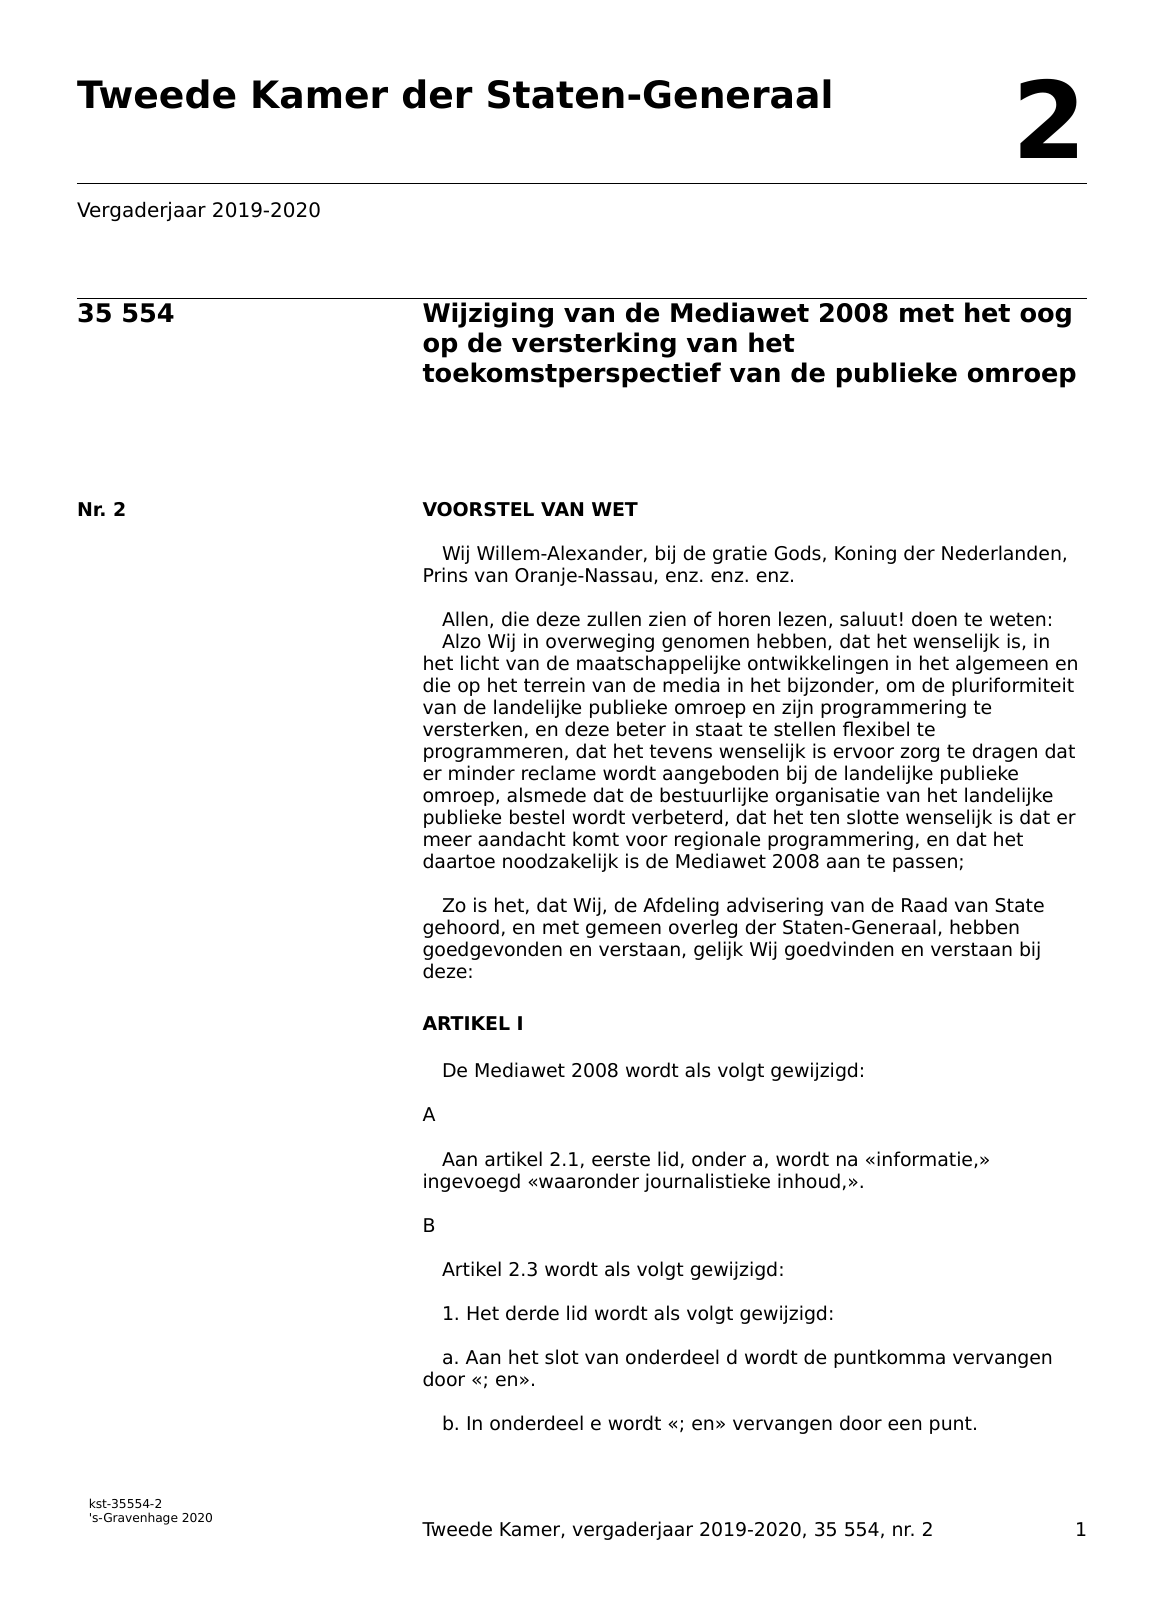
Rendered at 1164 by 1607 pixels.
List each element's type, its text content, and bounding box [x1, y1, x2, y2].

text 's-Gravenhage 2020 [88, 1511, 323, 1525]
text Allen, die deze zullen zien of horen lezen, saluut! doen te weten: [422, 609, 1087, 631]
text 1. Het derde lid wordt als volgt gewijzigd: [422, 1303, 1087, 1325]
text Aan artikel 2.1, eerste lid, onder a, wordt na «informatie,» ingevoegd «waaronder journalistieke inhoud,». [422, 1148, 1087, 1192]
text b. In onderdeel e wordt «; en» vervangen door een punt. [422, 1413, 1087, 1435]
subtitle ARTIKEL I [422, 1013, 1087, 1035]
text Zo is het, dat Wij, de Afdeling advisering van de Raad van State gehoord, en met gemeen overleg der Staten-Generaal, hebben goedgevonden en verstaan, gelijk Wij goedvinden en verstaan bij deze: [422, 895, 1087, 983]
text Wij Willem-Alexander, bij de gratie Gods, Koning der Nederlanden, Prins van Oranje-Nassau, enz. enz. enz. [422, 543, 1087, 587]
table_header 2 [886, 59, 1087, 183]
text a. Aan het slot van onderdeel d wordt de puntkomma vervangen door «; en». [422, 1347, 1087, 1391]
text Alzo Wij in overweging genomen hebben, dat het wenselijk is, in het licht van de maatschappelijke ontwikkelingen in het algemeen en die op het terrein van de media in het bijzonder, om de pluriformiteit van de landelijke publieke omroep en zijn programmering te versterken, en deze beter in staat te stellen flexibel te programmeren, dat het tevens wenselijk is ervoor zorg te dragen dat er minder reclame wordt aangeboden bij de landelijke publieke omroep, alsmede dat de bestuurlijke organisatie van het landelijke publieke bestel wordt verbeterd, dat het ten slotte wenselijk is dat er meer aandacht komt voor regionale programmering, en dat het daartoe noodzakelijk is de Mediawet 2008 aan te passen; [422, 631, 1087, 873]
text kst-35554-2 [88, 1497, 323, 1511]
table_header Tweede Kamer der Staten-Generaal [77, 59, 886, 183]
subtitle Nr. 2 VOORSTEL VAN WET [77, 499, 1087, 521]
text Artikel 2.3 wordt als volgt gewijzigd: [422, 1259, 1087, 1281]
text A [422, 1104, 1087, 1126]
text B [422, 1215, 1087, 1237]
text De Mediawet 2008 wordt als volgt gewijzigd: [422, 1060, 1087, 1082]
table_cell Vergaderjaar 2019-2020 [77, 184, 1087, 298]
subtitle 35 554 Wijziging van de Mediawet 2008 met het oog op de versterking van het toekomstperspectief van de publieke omroep [77, 299, 1087, 388]
